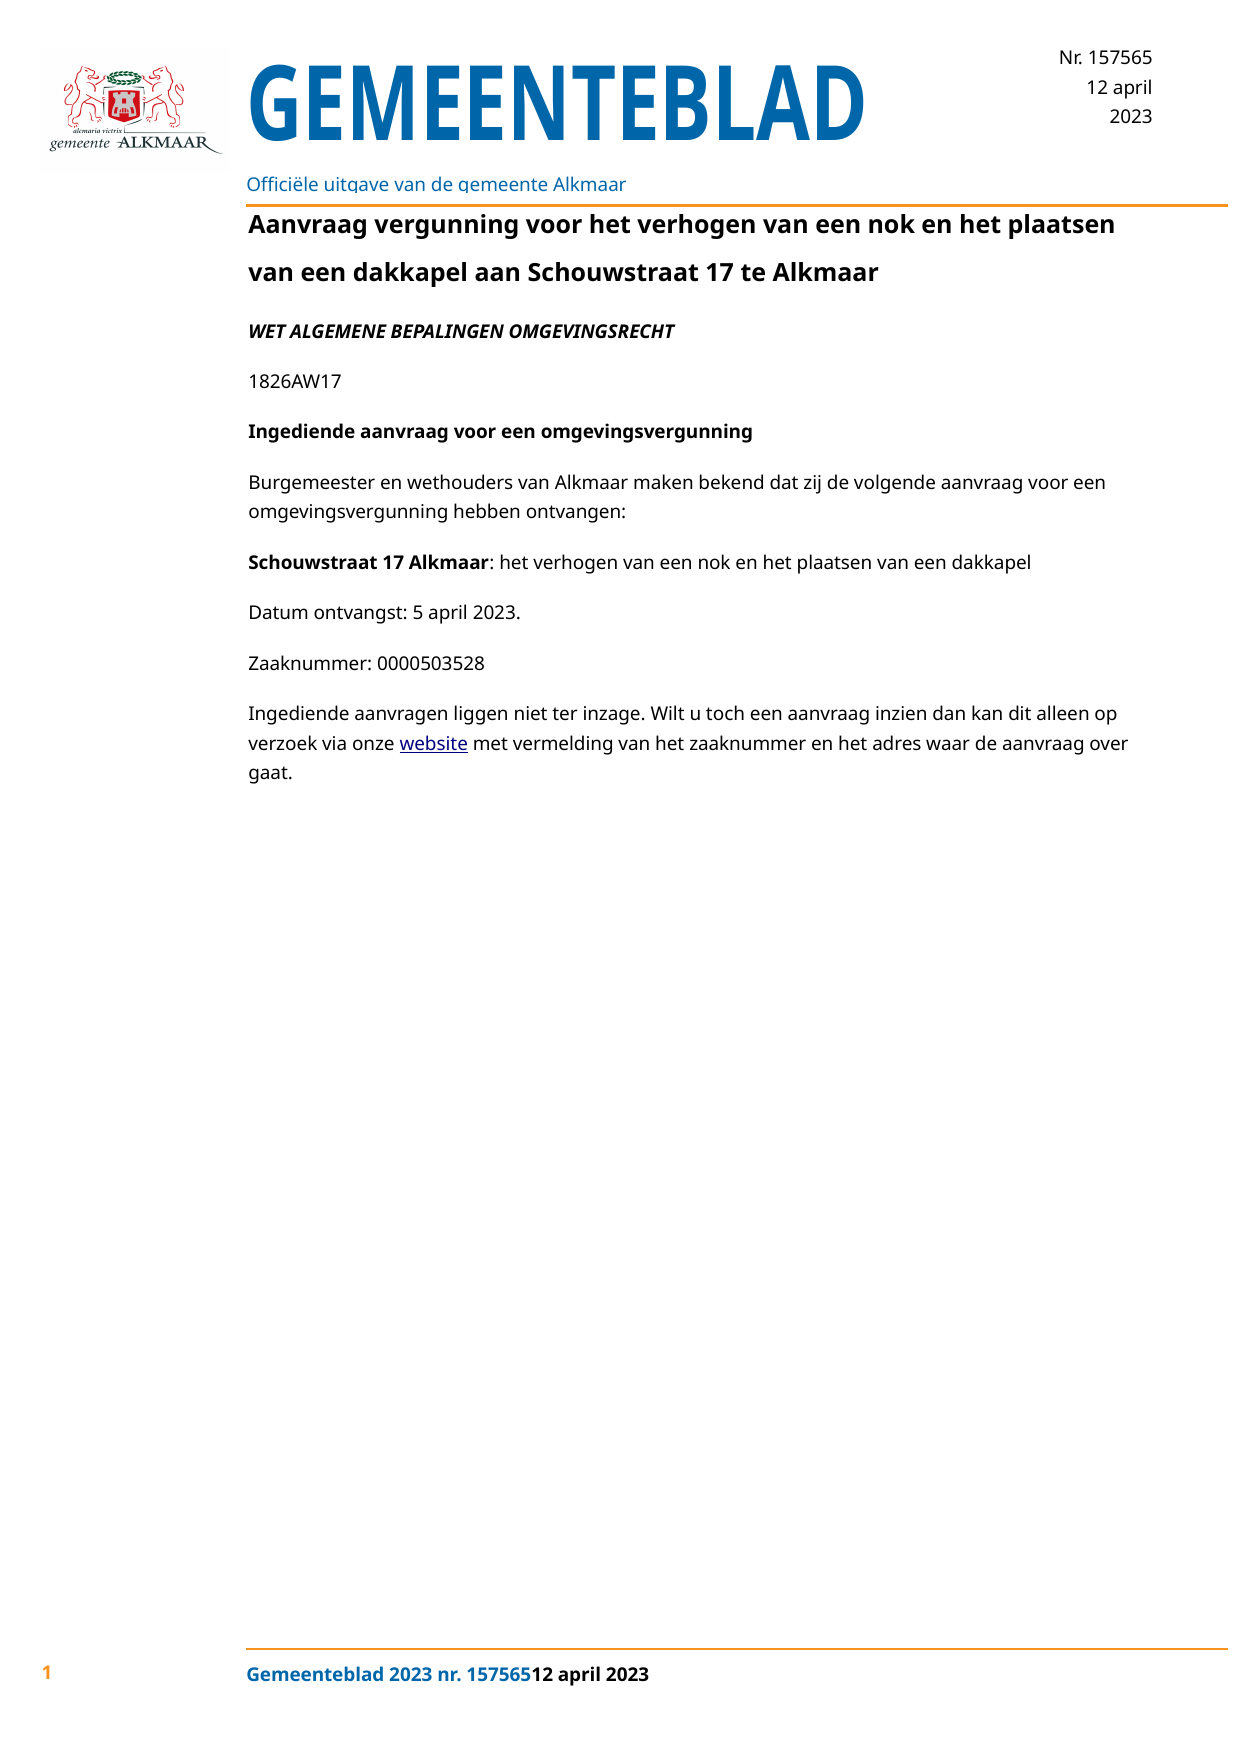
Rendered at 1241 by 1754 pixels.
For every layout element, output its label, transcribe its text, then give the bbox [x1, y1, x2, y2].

text Ingediende aanvraag voor een omgevingsvergunning [248, 419, 1152, 444]
text WET ALGEMENE BEPALINGEN OMGEVINGSRECHT [248, 318, 1152, 344]
text Ingediende aanvragen liggen niet ter inzage. Wilt u toch een aanvraag inzien dan kan dit alleen op verzoek via onze website met vermelding van het zaaknummer en het adres waar de aanvraag over gaat. [248, 700, 1152, 785]
text Burgemeester en wethouders van Alkmaar maken bekend dat zij de volgende aanvraag voor een omgevingsvergunning hebben ontvangen: [248, 469, 1152, 524]
text 1826AW17 [248, 368, 1152, 394]
text Aanvraag vergunning voor het verhogen van een nok en het plaatsen van een dakkapel aan Schouwstraat 17 te Alkmaar [248, 207, 1152, 288]
text Datum ontvangst: 5 april 2023. [248, 599, 1152, 625]
text Schouwstraat 17 Alkmaar: het verhogen van een nok en het plaatsen van een dakkapel [248, 549, 1152, 575]
picture [41, 47, 231, 172]
text Zaaknummer: 0000503528 [248, 650, 1152, 676]
